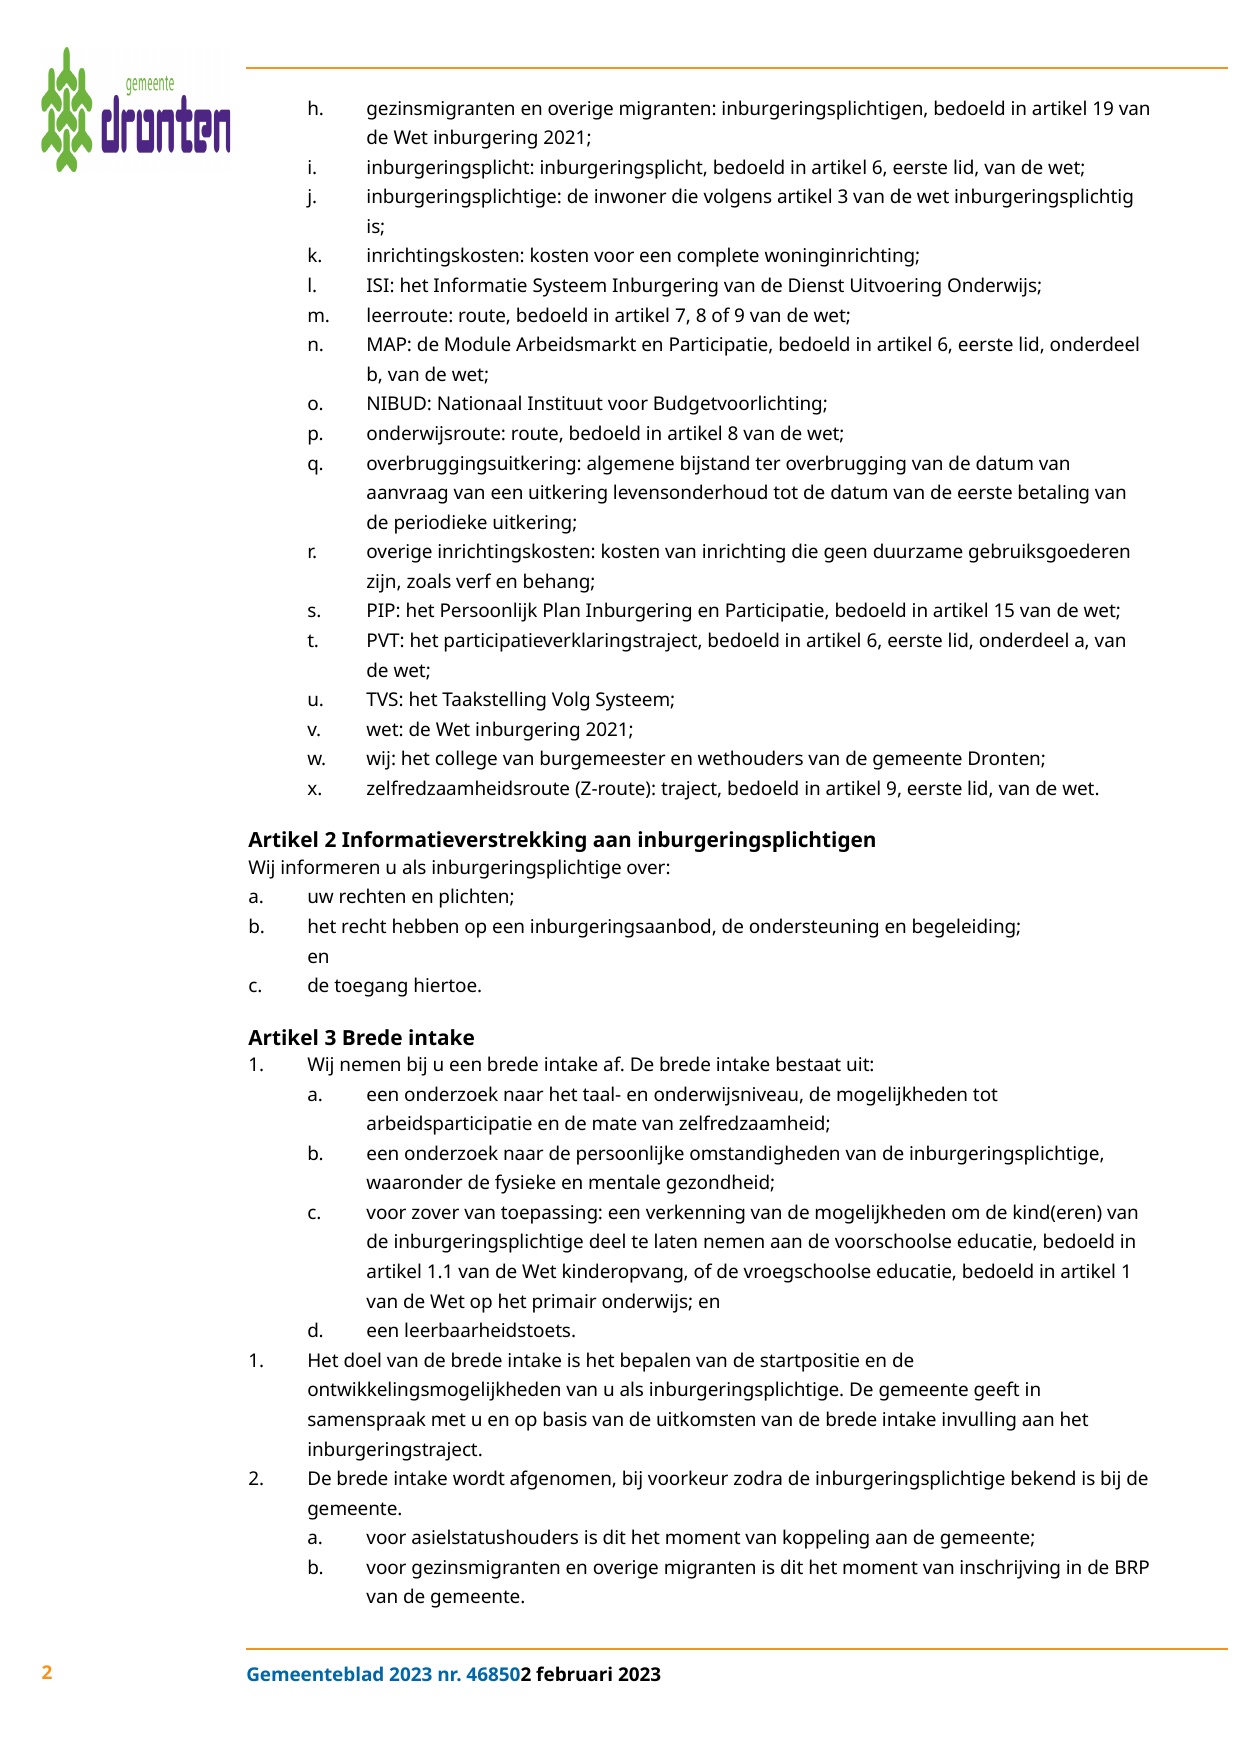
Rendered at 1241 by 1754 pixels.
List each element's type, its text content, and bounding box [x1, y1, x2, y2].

list voor zover van toepassing: een verkenning van de mogelijkheden om de kind(eren) van de inburgeringsplichtige deel te laten nemen aan de voorschoolse educatie, bedoeld in artikel 1.1 van de Wet kinderopvang, of de vroegschoolse educatie, bedoeld in artikel 1 van de Wet op het primair onderwijs; en [307, 1199, 1152, 1314]
list MAP: de Module Arbeidsmarkt en Participatie, bedoeld in artikel 6, eerste lid, onderdeel b, van de wet; [307, 331, 1152, 387]
text Wij informeren u als inburgeringsplichtige over: [248, 854, 1152, 880]
list de toegang hiertoe. [248, 972, 1152, 998]
list PVT: het participatieverklaringstraject, bedoeld in artikel 6, eerste lid, onderdeel a, van de wet; [307, 627, 1152, 683]
list De brede intake wordt afgenomen, bij voorkeur zodra de inburgeringsplichtige bekend is bij de gemeente. [248, 1465, 1152, 1521]
list ISI: het Informatie Systeem Inburgering van de Dienst Uitvoering Onderwijs; [307, 272, 1152, 298]
list inburgeringsplichtige: de inwoner die volgens artikel 3 van de wet inburgeringsplichtig is; [307, 183, 1152, 239]
list uw rechten en plichten; [248, 884, 1152, 909]
list TVS: het Taakstelling Volg Systeem; [307, 686, 1152, 712]
list zelfredzaamheidsroute (Z-route): traject, bedoeld in artikel 9, eerste lid, van de wet. [307, 775, 1152, 801]
list een onderzoek naar het taal- en onderwijsniveau, de mogelijkheden tot arbeidsparticipatie en de mate van zelfredzaamheid; [307, 1081, 1152, 1136]
list voor gezinsmigranten en overige migranten is dit het moment van inschrijving in de BRP van de gemeente. [307, 1554, 1152, 1609]
list gezinsmigranten en overige migranten: inburgeringsplichtigen, bedoeld in artikel 19 van de Wet inburgering 2021; [307, 95, 1152, 150]
text Artikel 3 Brede intake [248, 1023, 1152, 1051]
picture [41, 47, 231, 172]
list NIBUD: Nationaal Instituut voor Budgetvoorlichting; [307, 391, 1152, 416]
list PIP: het Persoonlijk Plan Inburgering en Participatie, bedoeld in artikel 15 van de wet; [307, 598, 1152, 623]
list een onderzoek naar de persoonlijke omstandigheden van de inburgeringsplichtige, waaronder de fysieke en mentale gezondheid; [307, 1140, 1152, 1195]
list een leerbaarheidstoets. [307, 1317, 1152, 1343]
text Artikel 2 Informatieverstrekking aan inburgeringsplichtigen [248, 826, 1152, 854]
list onderwijsroute: route, bedoeld in artikel 8 van de wet; [307, 420, 1152, 446]
list wij: het college van burgemeester en wethouders van de gemeente Dronten; [307, 746, 1152, 771]
list overbruggingsuitkering: algemene bijstand ter overbrugging van de datum van aanvraag van een uitkering levensonderhoud tot de datum van de eerste betaling van de periodieke uitkering; [307, 450, 1152, 535]
list wet: de Wet inburgering 2021; [307, 716, 1152, 742]
list overige inrichtingskosten: kosten van inrichting die geen duurzame gebruiksgoederen zijn, zoals verf en behang; [307, 538, 1152, 594]
list het recht hebben op een inburgeringsaanbod, de ondersteuning en begeleiding; [248, 913, 1152, 939]
list inburgeringsplicht: inburgeringsplicht, bedoeld in artikel 6, eerste lid, van de wet; [307, 154, 1152, 180]
list voor asielstatushouders is dit het moment van koppeling aan de gemeente; [307, 1524, 1152, 1550]
list Wij nemen bij u een brede intake af. De brede intake bestaat uit: [248, 1051, 1152, 1077]
list Het doel van de brede intake is het bepalen van de startpositie en de ontwikkelingsmogelijkheden van u als inburgeringsplichtige. De gemeente geeft in samenspraak met u en op basis van de uitkomsten van de brede intake invulling aan het inburgeringstraject. [248, 1347, 1152, 1462]
list en [248, 943, 1152, 968]
list leerroute: route, bedoeld in artikel 7, 8 of 9 van de wet; [307, 302, 1152, 328]
list inrichtingskosten: kosten voor een complete woninginrichting; [307, 243, 1152, 268]
